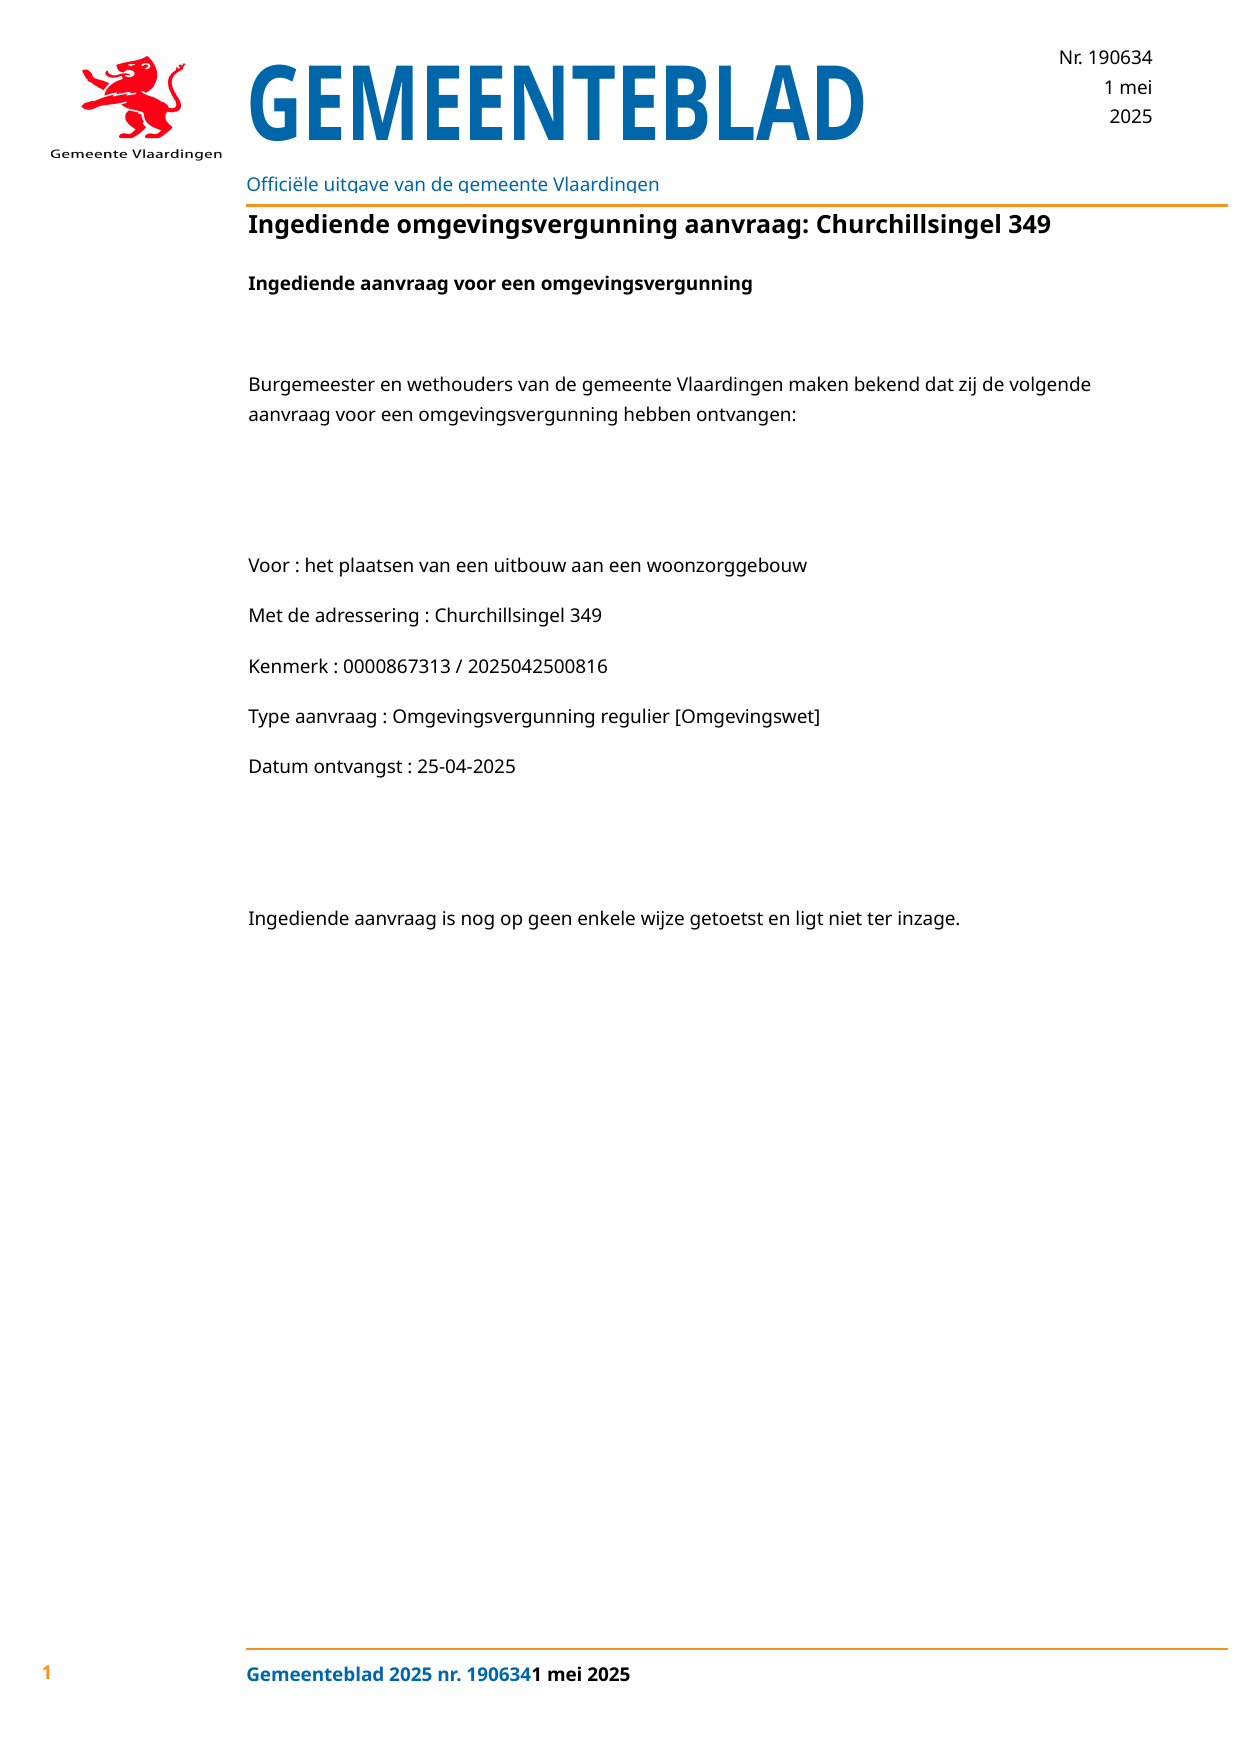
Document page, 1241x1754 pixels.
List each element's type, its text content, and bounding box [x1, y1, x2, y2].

text Voor : het plaatsen van een uitbouw aan een woonzorggebouw [248, 552, 1152, 578]
text Ingediende aanvraag is nog op geen enkele wijze getoetst en ligt niet ter inzage. [248, 905, 1152, 931]
text Kenmerk : 0000867313 / 2025042500816 [248, 653, 1152, 678]
text Met de adressering : Churchillsingel 349 [248, 602, 1152, 628]
text Burgemeester en wethouders van de gemeente Vlaardingen maken bekend dat zij de volgende aanvraag voor een omgevingsvergunning hebben ontvangen: [248, 371, 1152, 426]
text Ingediende aanvraag voor een omgevingsvergunning [248, 270, 1152, 296]
text Type aanvraag : Omgevingsvergunning regulier [Omgevingswet] [248, 703, 1152, 729]
text Datum ontvangst : 25-04-2025 [248, 754, 1152, 779]
text Ingediende omgevingsvergunning aanvraag: Churchillsingel 349 [248, 207, 1152, 241]
picture [41, 47, 231, 172]
